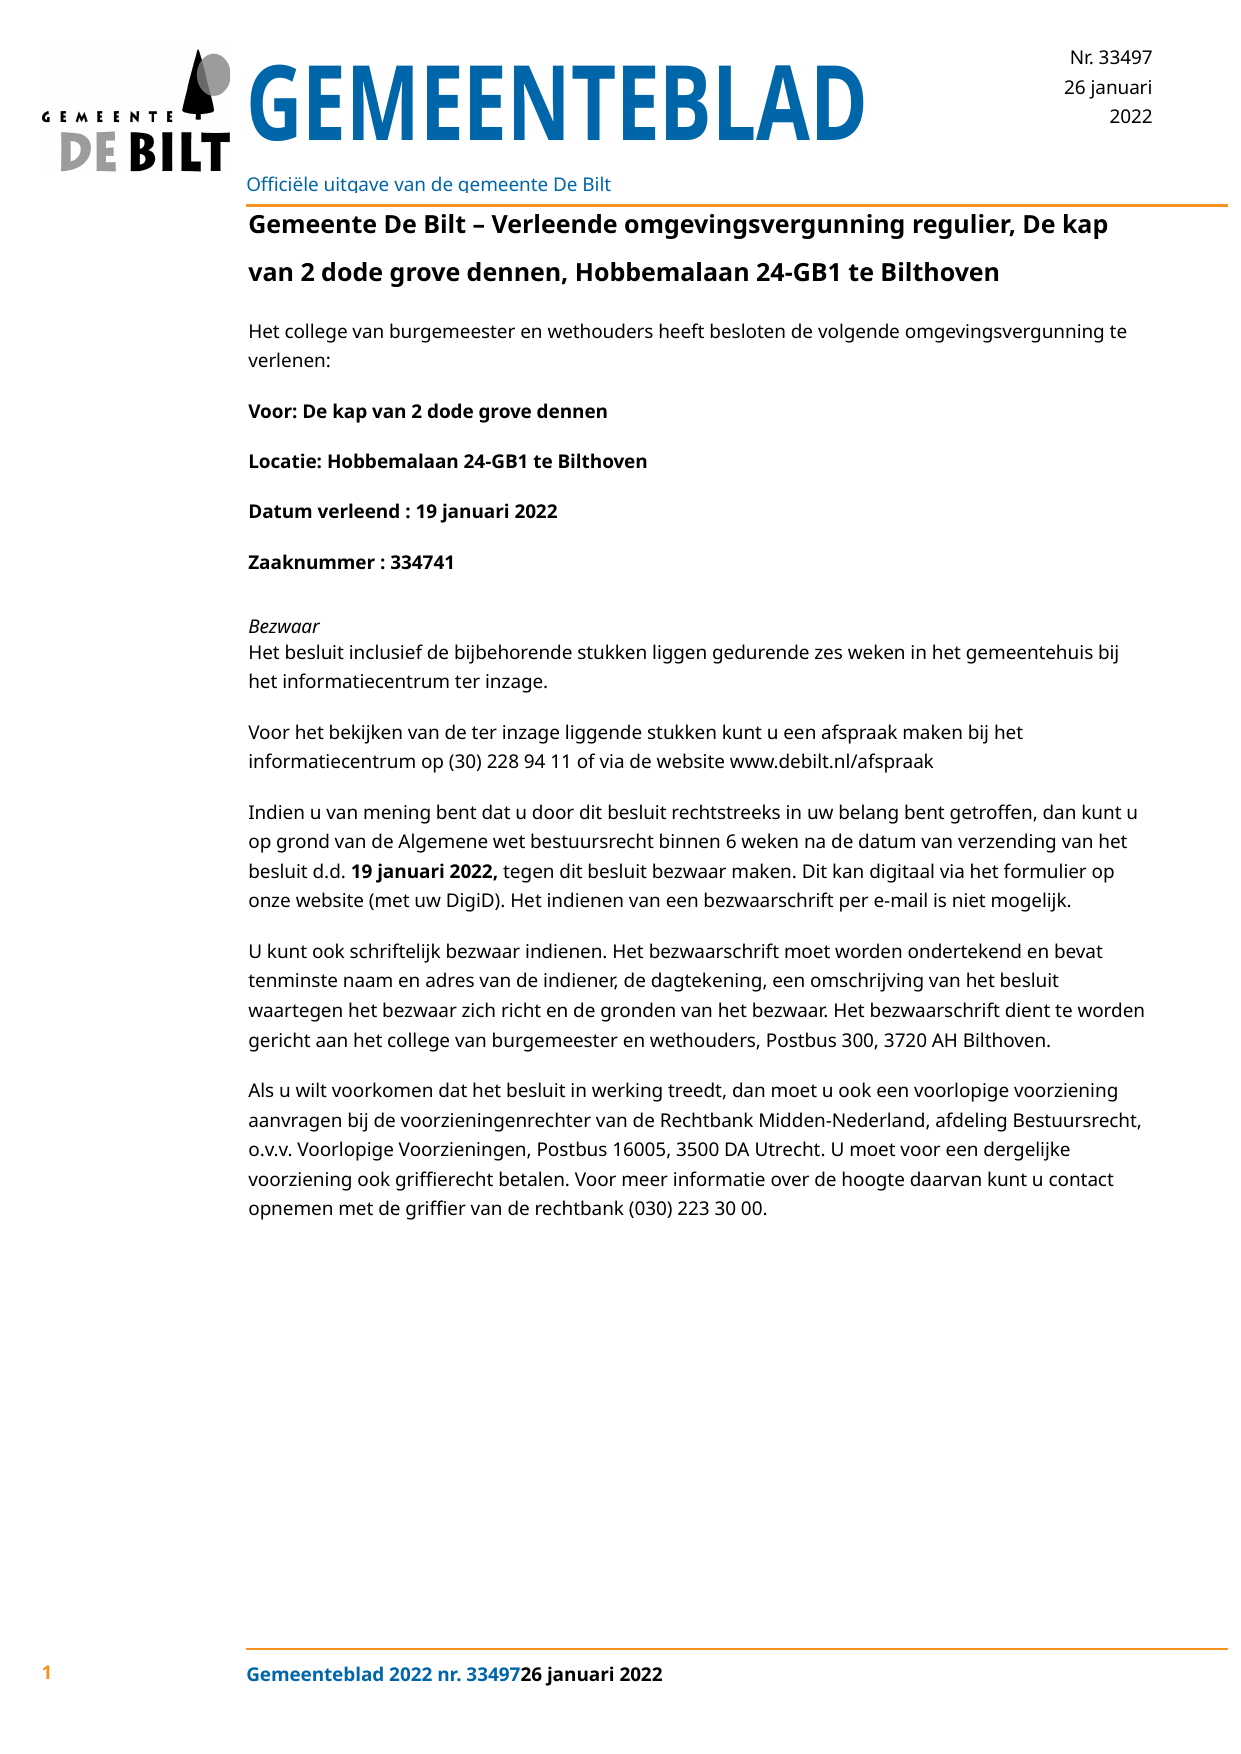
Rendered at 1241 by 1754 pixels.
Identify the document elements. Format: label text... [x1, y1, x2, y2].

text Voor: De kap van 2 dode grove dennen [248, 398, 1152, 424]
text Voor het bekijken van de ter inzage liggende stukken kunt u een afspraak maken bij het informatiecentrum op (30) 228 94 11 of via de website www.debilt.nl/afspraak [248, 719, 1152, 774]
text Als u wilt voorkomen dat het besluit in werking treedt, dan moet u ook een voorlopige voorziening aanvragen bij de voorzieningenrechter van de Rechtbank Midden-Nederland, afdeling Bestuursrecht, o.v.v. Voorlopige Voorzieningen, Postbus 16005, 3500 DA Utrecht. U moet voor een dergelijke voorziening ook griffierecht betalen. Voor meer informatie over de hoogte daarvan kunt u contact opnemen met de griffier van de rechtbank (030) 223 30 00. [248, 1077, 1152, 1221]
text Het besluit inclusief de bijbehorende stukken liggen gedurende zes weken in het gemeentehuis bij het informatiecentrum ter inzage. [248, 639, 1152, 694]
text Het college van burgemeester en wethouders heeft besloten de volgende omgevingsvergunning te verlenen: [248, 318, 1152, 373]
text Bezwaar [248, 613, 1152, 639]
text Gemeente De Bilt – Verleende omgevingsvergunning regulier, De kap van 2 dode grove dennen, Hobbemalaan 24-GB1 te Bilthoven [248, 207, 1152, 288]
text Indien u van mening bent dat u door dit besluit rechtstreeks in uw belang bent getroffen, dan kunt u op grond van de Algemene wet bestuursrecht binnen 6 weken na de datum van verzending van het besluit d.d. 19 januari 2022, tegen dit besluit bezwaar maken. Dit kan digitaal via het formulier op onze website (met uw DigiD). Het indienen van een bezwaarschrift per e-mail is niet mogelijk. [248, 799, 1152, 913]
text Locatie: Hobbemalaan 24-GB1 te Bilthoven [248, 448, 1152, 474]
text Zaaknummer : 334741 [248, 549, 1152, 575]
text U kunt ook schriftelijk bezwaar indienen. Het bezwaarschrift moet worden ondertekend en bevat tenminste naam en adres van de indiener, de dagtekening, een omschrijving van het besluit waartegen het bezwaar zich richt en de gronden van het bezwaar. Het bezwaarschrift dient te worden gericht aan het college van burgemeester en wethouders, Postbus 300, 3720 AH Bilthoven. [248, 938, 1152, 1052]
text Datum verleend : 19 januari 2022 [248, 499, 1152, 524]
picture [41, 47, 231, 172]
